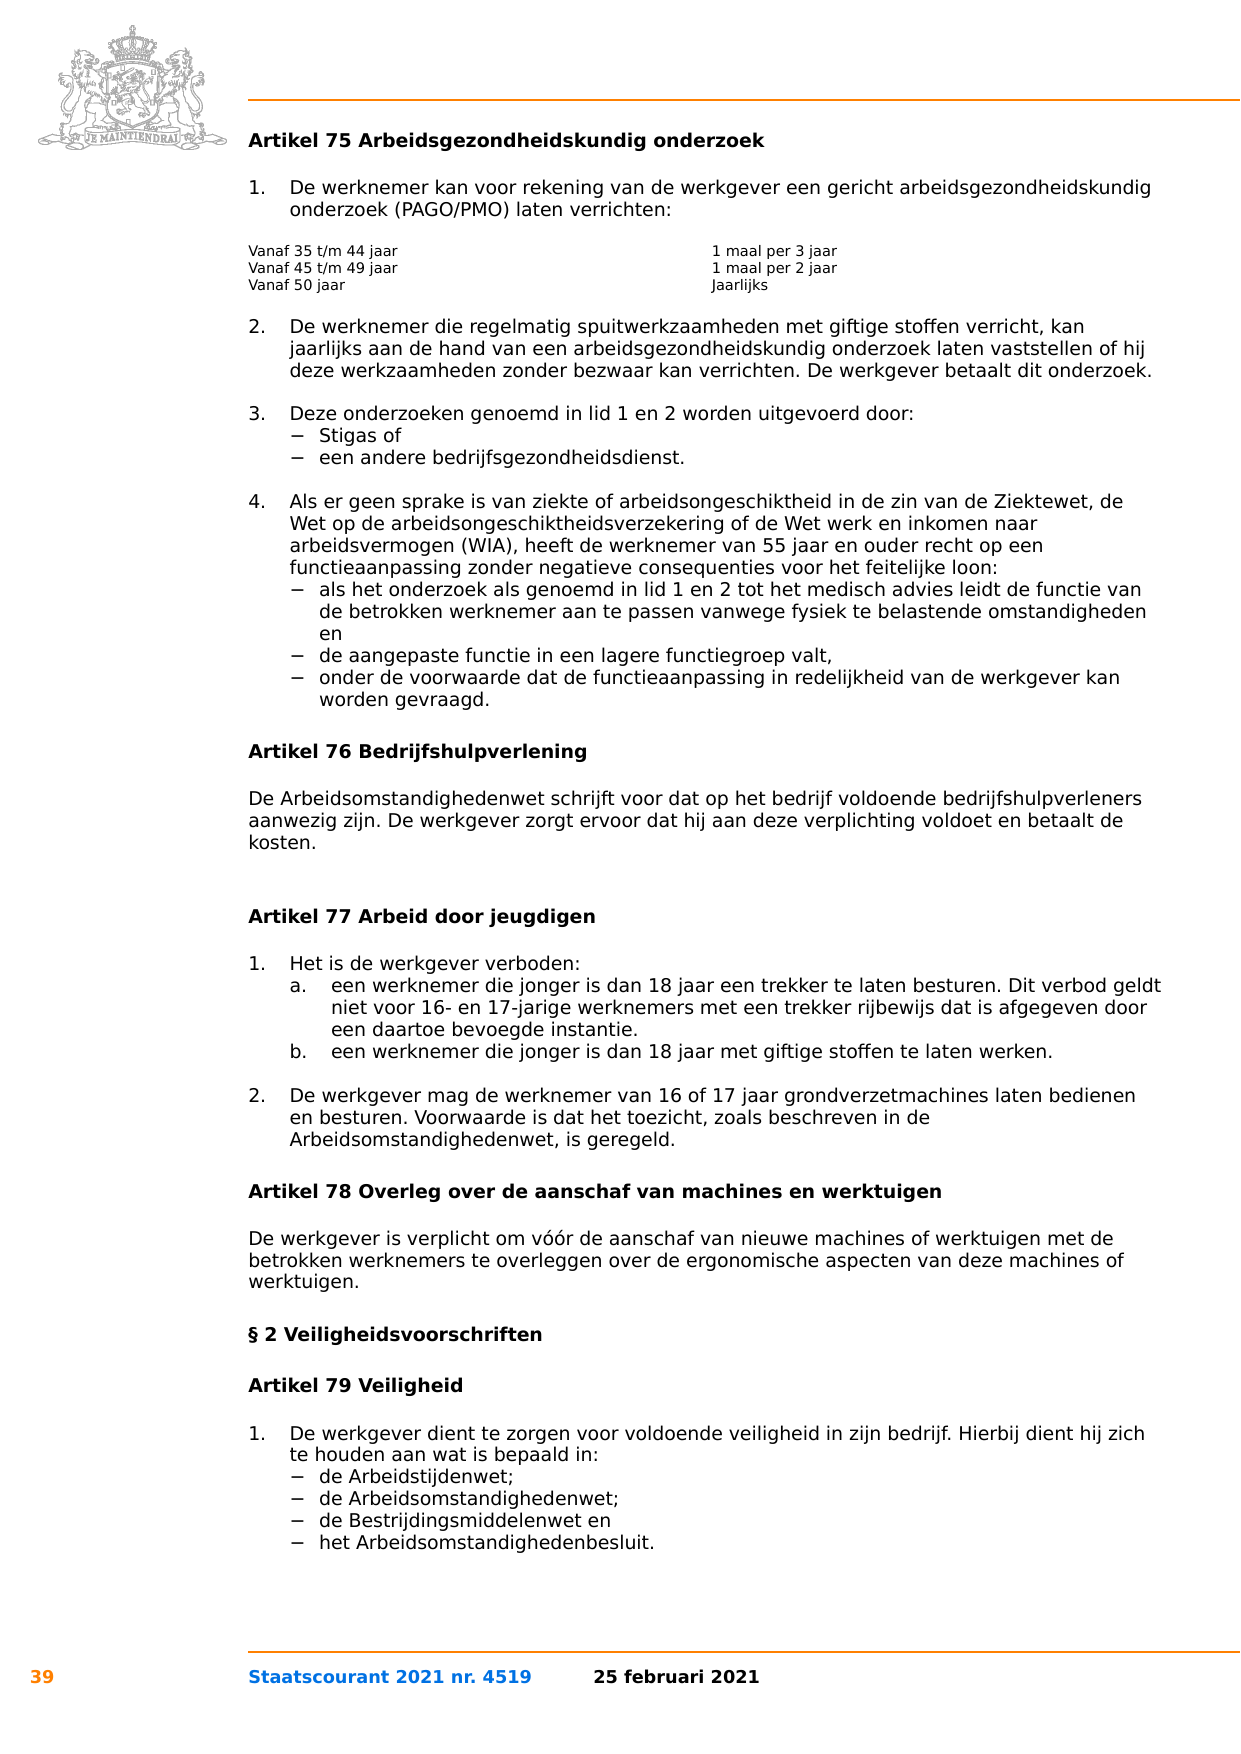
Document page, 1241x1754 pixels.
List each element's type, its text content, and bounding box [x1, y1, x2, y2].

table_header Vanaf 35 t/m 44 jaar [248, 243, 706, 260]
table_cell Vanaf 50 jaar [248, 277, 706, 294]
text 1. De werknemer kan voor rekening van de werkgever een gericht arbeidsgezondheidskundig onderzoek (PAGO/PMO) laten verrichten: [248, 177, 1163, 221]
table_cell 1 maal per 2 jaar [706, 260, 1163, 277]
text 1. De werkgever dient te zorgen voor voldoende veiligheid in zijn bedrijf. Hierbij dient hij zich te houden aan wat is bepaald in: [248, 1422, 1163, 1466]
text − onder de voorwaarde dat de functieaanpassing in redelijkheid van de werkgever kan worden gevraagd. [289, 667, 1163, 711]
text − de Bestrijdingsmiddelenwet en [289, 1510, 1163, 1532]
text De Arbeidsomstandighedenwet schrijft voor dat op het bedrijf voldoende bedrijfshulpverleners aanwezig zijn. De werkgever zorgt ervoor dat hij aan deze verplichting voldoet en betaalt de kosten. [248, 788, 1163, 854]
text − de aangepaste functie in een lagere functiegroep valt, [289, 645, 1163, 667]
text b. een werknemer die jonger is dan 18 jaar met giftige stoffen te laten werken. [289, 1041, 1163, 1063]
text a. een werknemer die jonger is dan 18 jaar een trekker te laten besturen. Dit verbod geldt niet voor 16- en 17-jarige werknemers met een trekker rijbewijs dat is afgegeven door een daartoe bevoegde instantie. [289, 975, 1163, 1041]
table_header 1 maal per 3 jaar [706, 243, 1163, 260]
text 2. De werkgever mag de werknemer van 16 of 17 jaar grondverzetmachines laten bedienen en besturen. Voorwaarde is dat het toezicht, zoals beschreven in de Arbeidsomstandighedenwet, is geregeld. [248, 1084, 1163, 1151]
text − het Arbeidsomstandighedenbesluit. [289, 1532, 1163, 1554]
text − Stigas of [289, 425, 1163, 447]
text − als het onderzoek als genoemd in lid 1 en 2 tot het medisch advies leidt de functie van de betrokken werknemer aan te passen vanwege fysiek te belastende omstandigheden en [289, 579, 1163, 645]
text − de Arbeidsomstandighedenwet; [289, 1488, 1163, 1510]
text 2. De werknemer die regelmatig spuitwerkzaamheden met giftige stoffen verricht, kan jaarlijks aan de hand van een arbeidsgezondheidskundig onderzoek laten vaststellen of hij deze werkzaamheden zonder bezwaar kan verrichten. De werkgever betaalt dit onderzoek. [248, 316, 1163, 381]
table_cell Jaarlijks [706, 277, 1163, 294]
text 3. Deze onderzoeken genoemd in lid 1 en 2 worden uitgevoerd door: [248, 403, 1163, 425]
text − de Arbeidstijdenwet; [289, 1466, 1163, 1488]
subtitle Artikel 78 Overleg over de aanschaf van machines en werktuigen [248, 1181, 1163, 1202]
table_cell Vanaf 45 t/m 49 jaar [248, 260, 706, 277]
text 4. Als er geen sprake is van ziekte of arbeidsongeschiktheid in de zin van de Ziektewet, de Wet op de arbeidsongeschiktheidsverzekering of de Wet werk en inkomen naar arbeidsvermogen (WIA), heeft de werknemer van 55 jaar en ouder recht op een functieaanpassing zonder negatieve consequenties voor het feitelijke loon: [248, 491, 1163, 579]
subtitle Artikel 76 Bedrijfshulpverlening [248, 741, 1163, 763]
subtitle Artikel 75 Arbeidsgezondheidskundig onderzoek [248, 130, 1163, 152]
subtitle § 2 Veiligheidsvoorschriften [248, 1323, 1163, 1345]
picture [38, 25, 227, 150]
text 1. Het is de werkgever verboden: [248, 953, 1163, 975]
text − een andere bedrijfsgezondheidsdienst. [289, 447, 1163, 469]
subtitle Artikel 77 Arbeid door jeugdigen [248, 906, 1163, 928]
subtitle Artikel 79 Veiligheid [248, 1375, 1163, 1397]
text De werkgever is verplicht om vóór de aanschaf van nieuwe machines of werktuigen met de betrokken werknemers te overleggen over de ergonomische aspecten van deze machines of werktuigen. [248, 1227, 1163, 1293]
